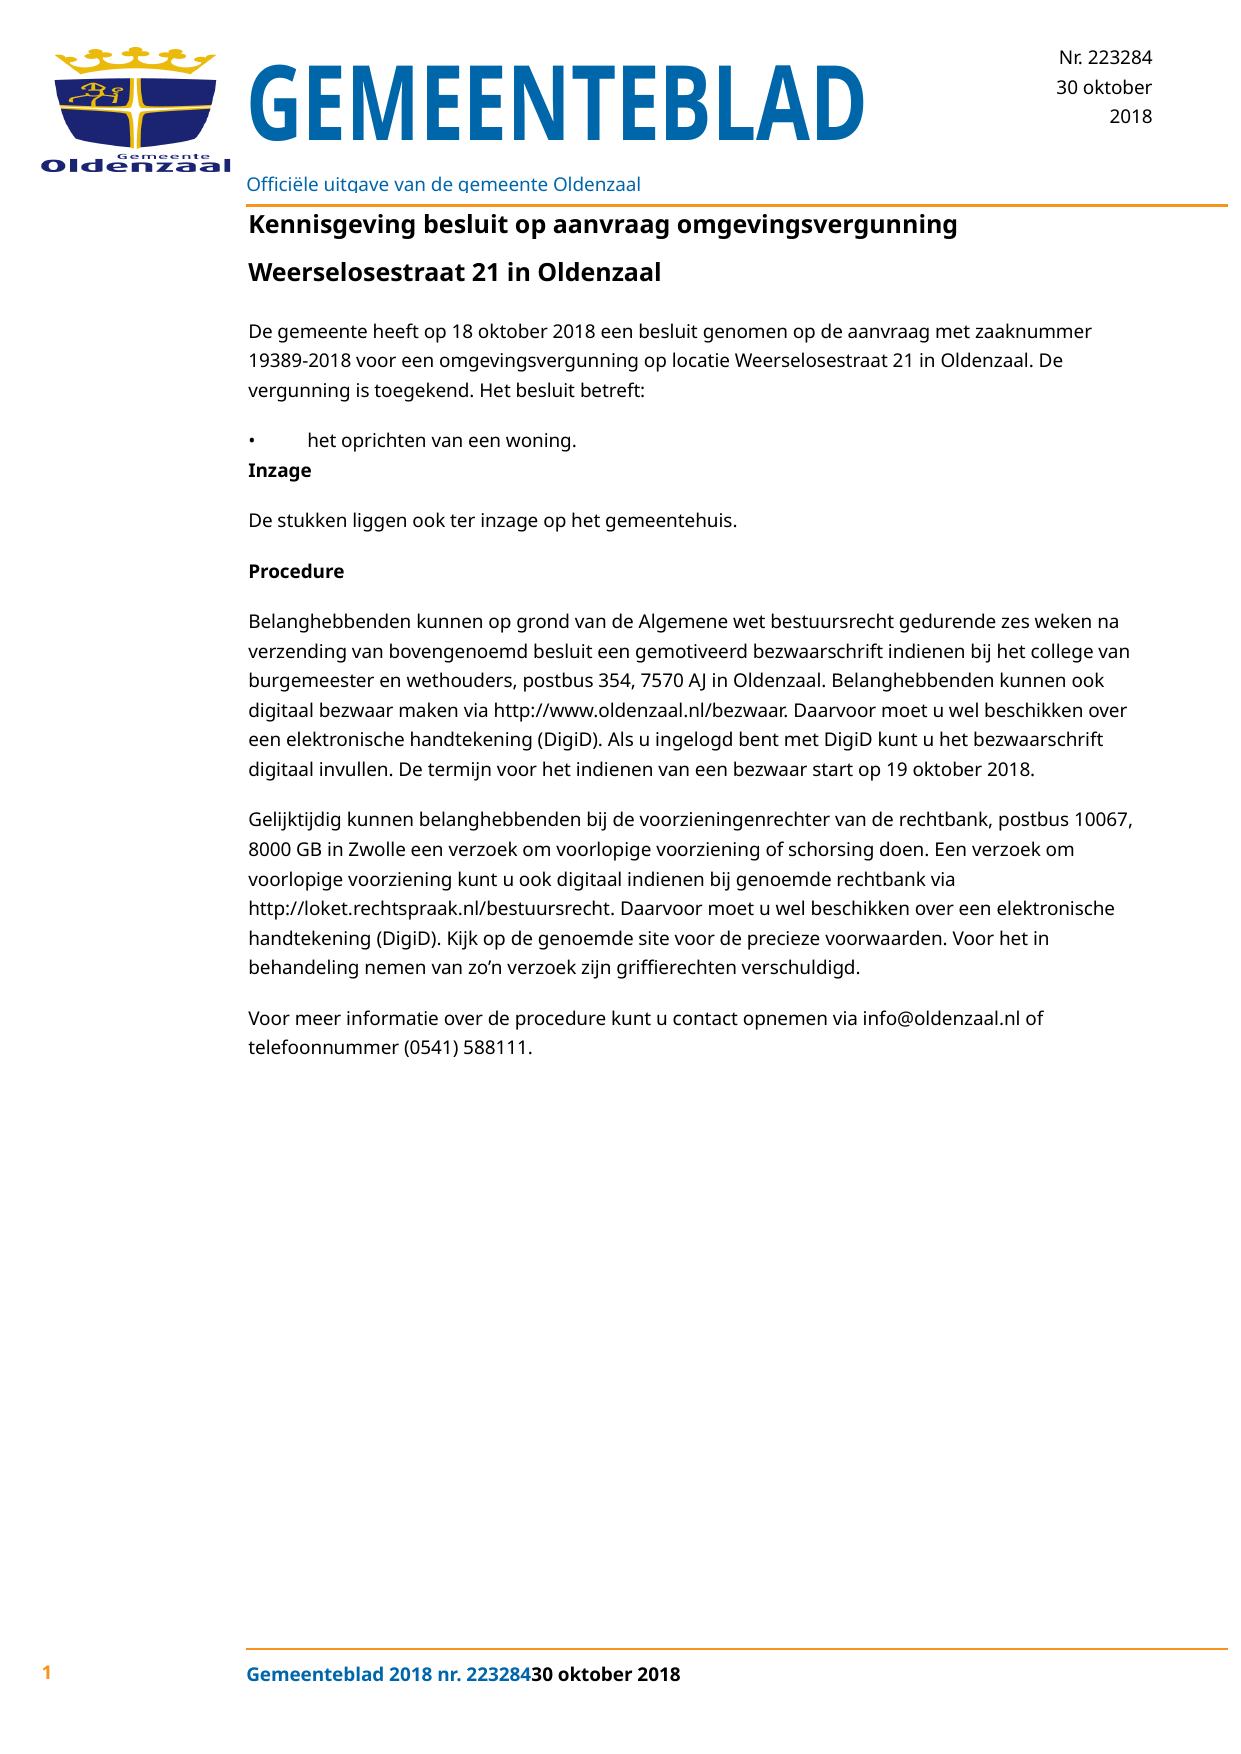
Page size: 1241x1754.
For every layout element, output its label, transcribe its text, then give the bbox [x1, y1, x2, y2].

text Procedure [248, 558, 1152, 584]
text Inzage [248, 457, 1152, 483]
text Kennisgeving besluit op aanvraag omgevingsvergunning Weerselosestraat 21 in Oldenzaal [248, 207, 1152, 288]
text Belanghebbenden kunnen op grond van de Algemene wet bestuursrecht gedurende zes weken na verzending van bovengenoemd besluit een gemotiveerd bezwaarschrift indienen bij het college van burgemeester en wethouders, postbus 354, 7570 AJ in Oldenzaal. Belanghebbenden kunnen ook digitaal bezwaar maken via http://www.oldenzaal.nl/bezwaar. Daarvoor moet u wel beschikken over een elektronische handtekening (DigiD). Als u ingelogd bent met DigiD kunt u het bezwaarschrift digitaal invullen. De termijn voor het indienen van een bezwaar start op 19 oktober 2018. [248, 608, 1152, 782]
picture [41, 47, 231, 172]
text De gemeente heeft op 18 oktober 2018 een besluit genomen op de aanvraag met zaaknummer 19389-2018 voor een omgevingsvergunning op locatie Weerselosestraat 21 in Oldenzaal. De vergunning is toegekend. Het besluit betreft: [248, 318, 1152, 403]
text De stukken liggen ook ter inzage op het gemeentehuis. [248, 507, 1152, 533]
list het oprichten van een woning. [248, 427, 1152, 453]
text Voor meer informatie over de procedure kunt u contact opnemen via info@oldenzaal.nl of telefoonnummer (0541) 588111. [248, 1005, 1152, 1060]
text Gelijktijdig kunnen belanghebbenden bij de voorzieningenrechter van de rechtbank, postbus 10067, 8000 GB in Zwolle een verzoek om voorlopige voorziening of schorsing doen. Een verzoek om voorlopige voorziening kunt u ook digitaal indienen bij genoemde rechtbank via http://loket.rechtspraak.nl/bestuursrecht. Daarvoor moet u wel beschikken over een elektronische handtekening (DigiD). Kijk op de genoemde site voor de precieze voorwaarden. Voor het in behandeling nemen van zo’n verzoek zijn griffierechten verschuldigd. [248, 807, 1152, 980]
